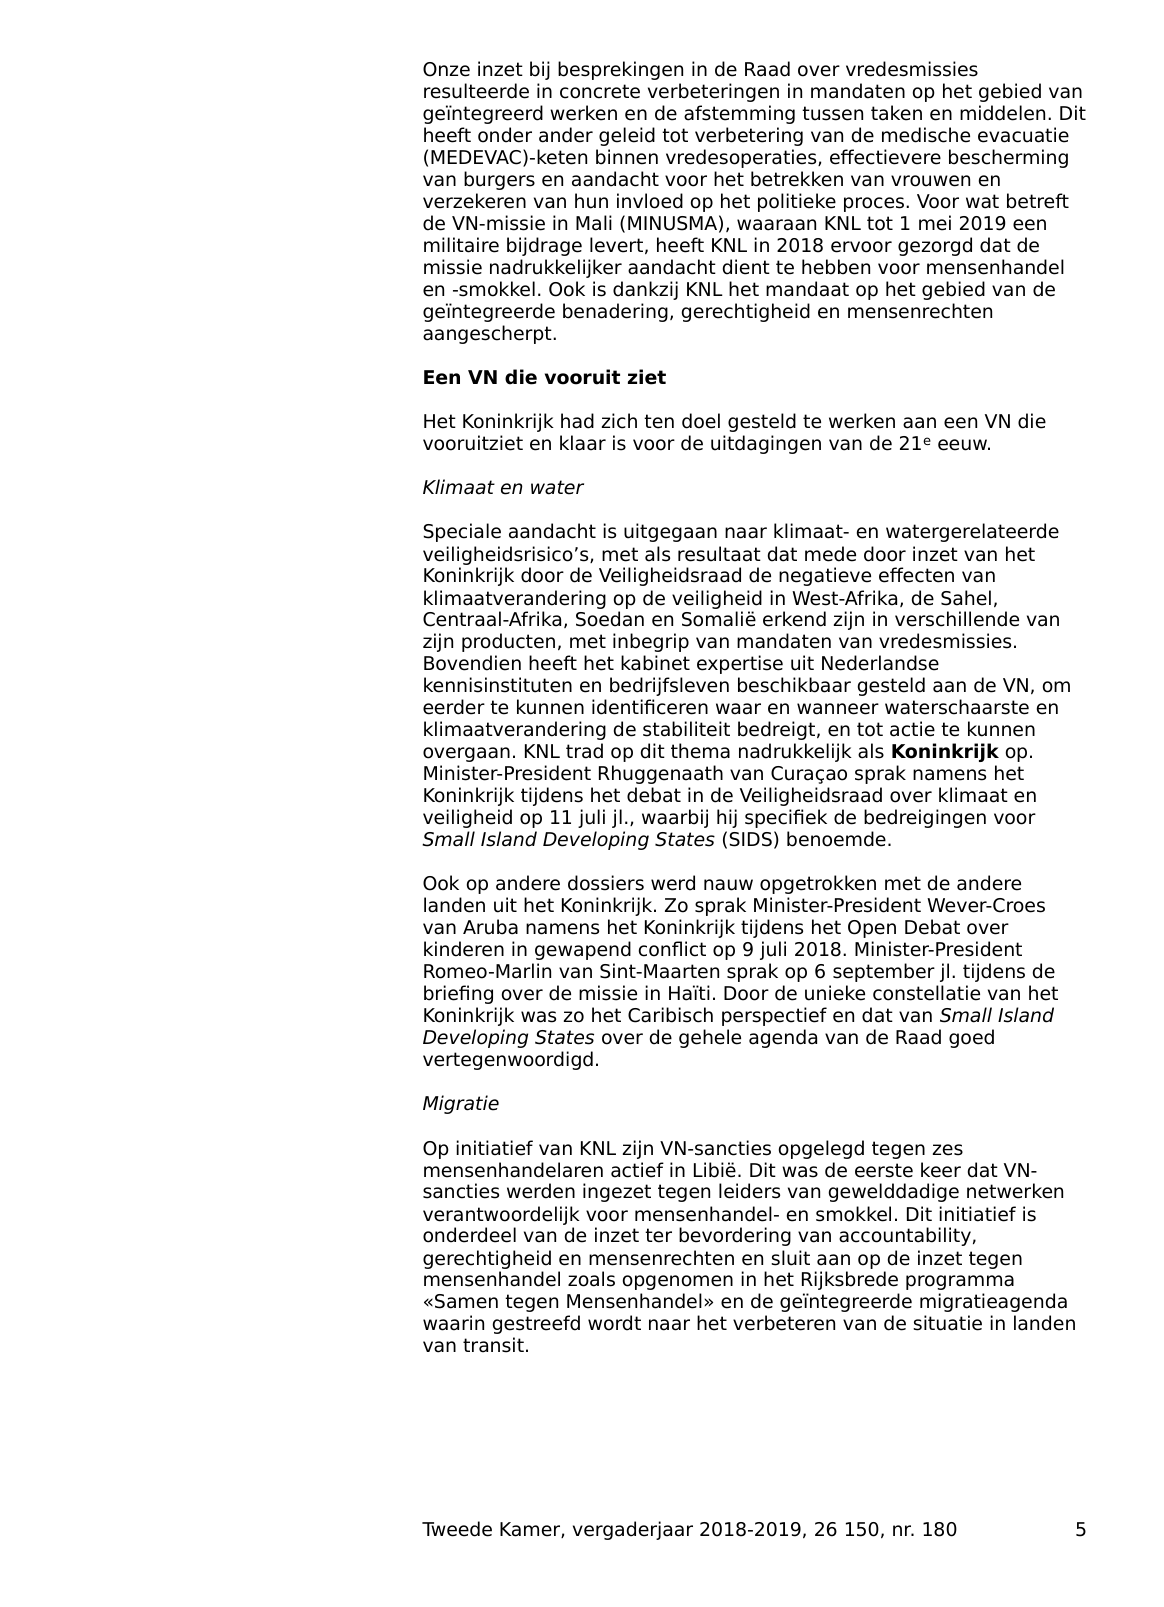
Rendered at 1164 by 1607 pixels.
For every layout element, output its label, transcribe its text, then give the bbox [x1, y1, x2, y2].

subtitle Migratie [422, 1093, 1087, 1115]
subtitle Een VN die vooruit ziet [422, 367, 1087, 389]
text Speciale aandacht is uitgegaan naar klimaat- en watergerelateerde veiligheidsrisico’s, met als resultaat dat mede door inzet van het Koninkrijk door de Veiligheidsraad de negatieve effecten van klimaatverandering op de veiligheid in West-Afrika, de Sahel, Centraal-Afrika, Soedan en Somalië erkend zijn in verschillende van zijn producten, met inbegrip van mandaten van vredesmissies. Bovendien heeft het kabinet expertise uit Nederlandse kennisinstituten en bedrijfsleven beschikbaar gesteld aan de VN, om eerder te kunnen identificeren waar en wanneer waterschaarste en klimaatverandering de stabiliteit bedreigt, en tot actie te kunnen overgaan. KNL trad op dit thema nadrukkelijk als Koninkrijk op. Minister-President Rhuggenaath van Curaçao sprak namens het Koninkrijk tijdens het debat in de Veiligheidsraad over klimaat en veiligheid op 11 juli jl., waarbij hij specifiek de bedreigingen voor Small Island Developing States (SIDS) benoemde. [422, 521, 1087, 851]
subtitle Klimaat en water [422, 477, 1087, 499]
text Op initiatief van KNL zijn VN-sancties opgelegd tegen zes mensenhandelaren actief in Libië. Dit was de eerste keer dat VN-sancties werden ingezet tegen leiders van gewelddadige netwerken verantwoordelijk voor mensenhandel- en smokkel. Dit initiatief is onderdeel van de inzet ter bevordering van accountability, gerechtigheid en mensenrechten en sluit aan op de inzet tegen mensenhandel zoals opgenomen in het Rijksbrede programma «Samen tegen Mensenhandel» en de geïntegreerde migratieagenda waarin gestreefd wordt naar het verbeteren van de situatie in landen van transit. [422, 1137, 1087, 1357]
text Onze inzet bij besprekingen in de Raad over vredesmissies resulteerde in concrete verbeteringen in mandaten op het gebied van geïntegreerd werken en de afstemming tussen taken en middelen. Dit heeft onder ander geleid tot verbetering van de medische evacuatie (MEDEVAC)-keten binnen vredesoperaties, effectievere bescherming van burgers en aandacht voor het betrekken van vrouwen en verzekeren van hun invloed op het politieke proces. Voor wat betreft de VN-missie in Mali (MINUSMA), waaraan KNL tot 1 mei 2019 een militaire bijdrage levert, heeft KNL in 2018 ervoor gezorgd dat de missie nadrukkelijker aandacht dient te hebben voor mensenhandel en -smokkel. Ook is dankzij KNL het mandaat op het gebied van de geïntegreerde benadering, gerechtigheid en mensenrechten aangescherpt. [422, 59, 1087, 345]
text Ook op andere dossiers werd nauw opgetrokken met de andere landen uit het Koninkrijk. Zo sprak Minister-President Wever-Croes van Aruba namens het Koninkrijk tijdens het Open Debat over kinderen in gewapend conflict op 9 juli 2018. Minister-President Romeo-Marlin van Sint-Maarten sprak op 6 september jl. tijdens de briefing over de missie in Haïti. Door de unieke constellatie van het Koninkrijk was zo het Caribisch perspectief en dat van Small Island Developing States over de gehele agenda van de Raad goed vertegenwoordigd. [422, 873, 1087, 1071]
text Het Koninkrijk had zich ten doel gesteld te werken aan een VN die vooruitziet en klaar is voor de uitdagingen van de 21e eeuw. [422, 411, 1087, 455]
